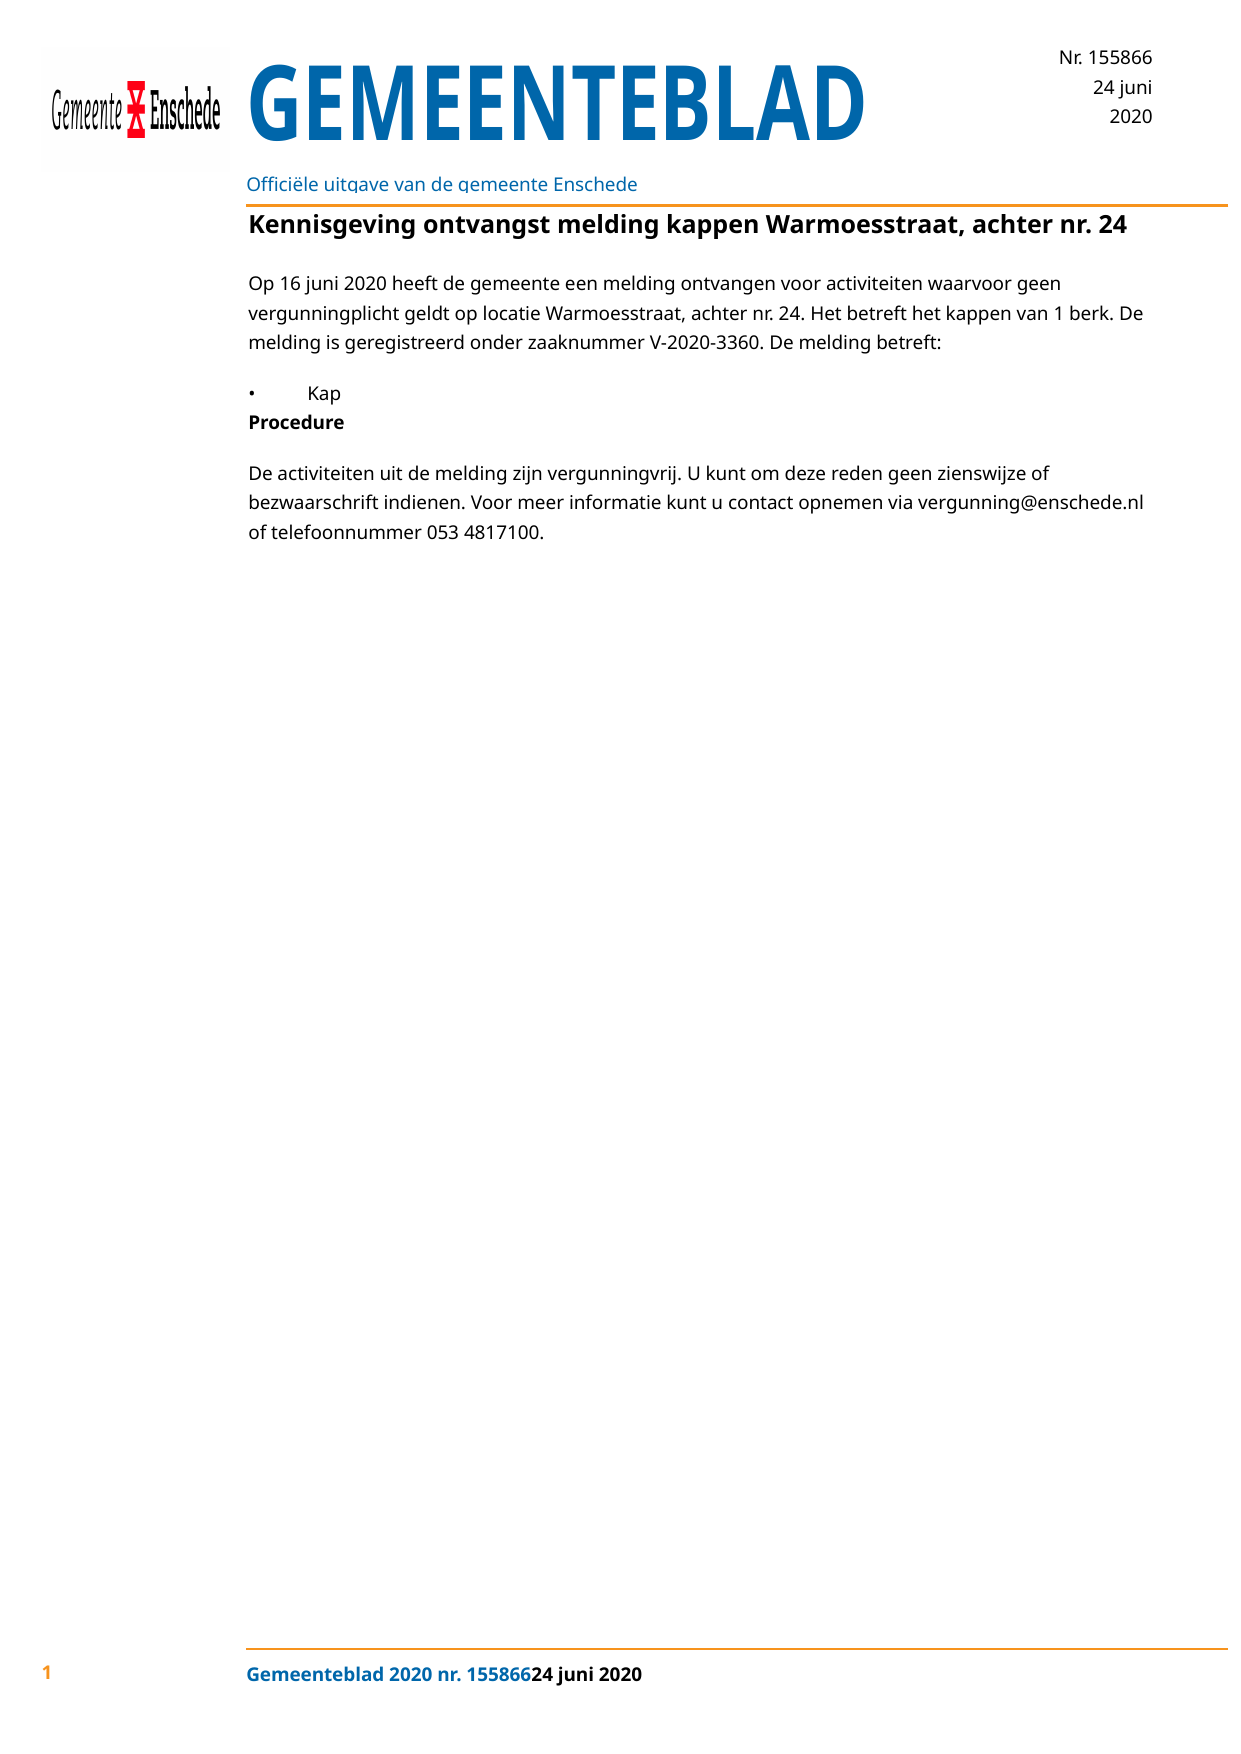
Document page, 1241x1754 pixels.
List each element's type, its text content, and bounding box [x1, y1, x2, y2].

text De activiteiten uit de melding zijn vergunningvrij. U kunt om deze reden geen zienswijze of bezwaarschrift indienen. Voor meer informatie kunt u contact opnemen via vergunning@enschede.nl of telefoonnummer 053 4817100. [248, 460, 1152, 545]
picture [41, 47, 231, 172]
list Kap [248, 380, 1152, 406]
text Op 16 juni 2020 heeft de gemeente een melding ontvangen voor activiteiten waarvoor geen vergunningplicht geldt op locatie Warmoesstraat, achter nr. 24. Het betreft het kappen van 1 berk. De melding is geregistreerd onder zaaknummer V-2020-3360. De melding betreft: [248, 270, 1152, 355]
text Procedure [248, 409, 1152, 435]
text Kennisgeving ontvangst melding kappen Warmoesstraat, achter nr. 24 [248, 207, 1152, 241]
